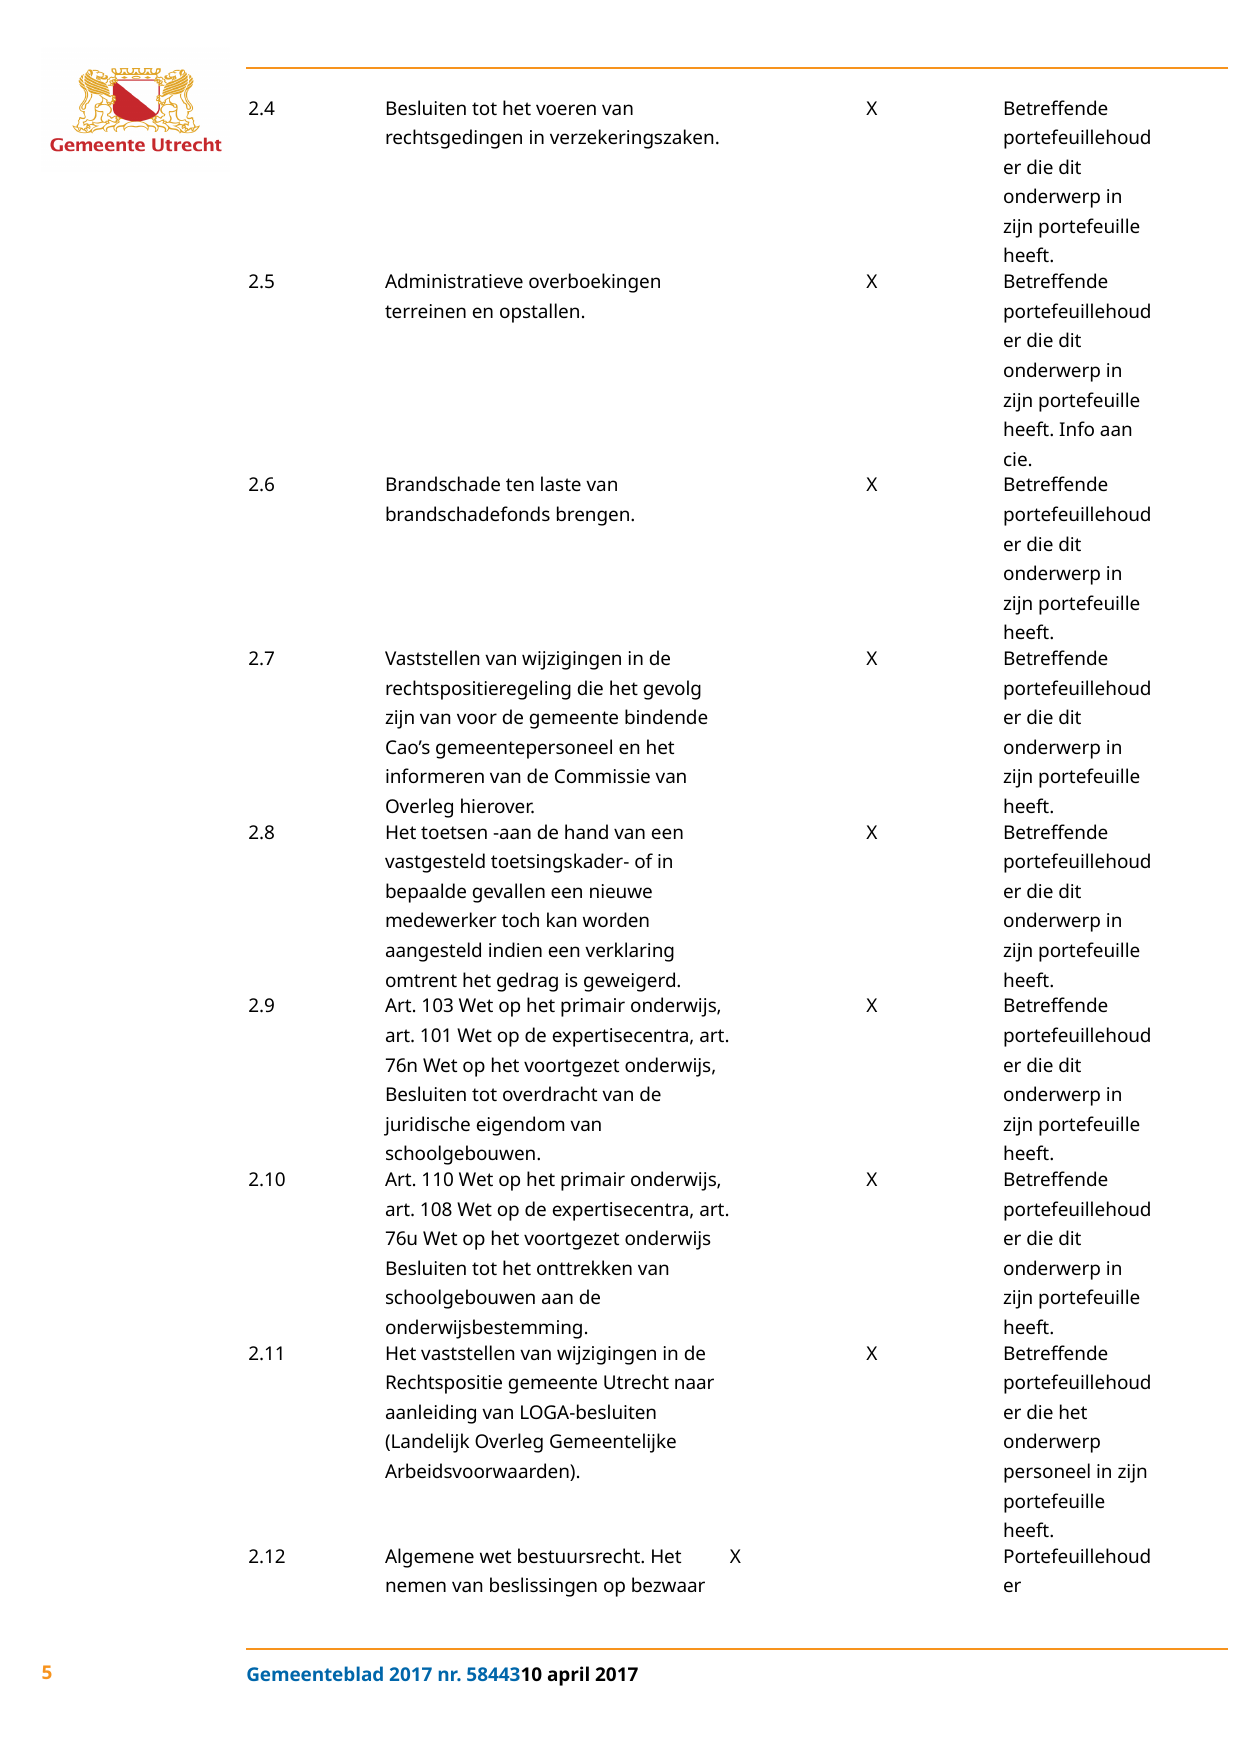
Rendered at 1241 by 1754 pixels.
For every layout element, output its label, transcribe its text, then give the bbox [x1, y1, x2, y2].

table_cell Art. 103 Wet op het primair onderwijs, art. 101 Wet op de expertisecentra, art. 76n Wet op het voortgezet onderwijs, Besluiten tot overdracht van de juridische eigendom van schoolgebouwen. [385, 993, 729, 1166]
table_cell 2.9 [248, 993, 385, 1166]
table_cell Vaststellen van wijzigingen in de rechtspositieregeling die het gevolg zijn van voor de gemeente bindende Cao’s gemeentepersoneel en het informeren van de Commissie van Overleg hierover. [385, 645, 729, 819]
table_cell Betreffende portefeuillehouder die het onderwerp personeel in zijn portefeuille heeft. [1003, 1340, 1152, 1543]
table_cell X [866, 269, 1003, 472]
table_cell X [866, 472, 1003, 645]
table_cell X [866, 1166, 1003, 1340]
table_cell 2.12 [248, 1543, 385, 1598]
picture [41, 47, 231, 172]
table_cell [730, 993, 866, 1166]
table_cell Art. 110 Wet op het primair onderwijs, art. 108 Wet op de expertisecentra, art. 76u Wet op het voortgezet onderwijs Besluiten tot het onttrekken van schoolgebouwen aan de onderwijsbestemming. [385, 1166, 729, 1340]
table_cell 2.6 [248, 472, 385, 645]
table_cell Betreffende portefeuillehouder die dit onderwerp in zijn portefeuille heeft. [1003, 472, 1152, 645]
table_cell 2.4 [248, 95, 385, 268]
table_cell [866, 1543, 1003, 1598]
table_cell [730, 645, 866, 819]
table_cell X [866, 95, 1003, 268]
table_cell Betreffende portefeuillehouder die dit onderwerp in zijn portefeuille heeft. [1003, 95, 1152, 268]
table_cell Het vaststellen van wijzigingen in de Rechtspositie gemeente Utrecht naar aanleiding van LOGA-besluiten (Landelijk Overleg Gemeentelijke Arbeidsvoorwaarden). [385, 1340, 729, 1543]
table_cell Betreffende portefeuillehouder die dit onderwerp in zijn portefeuille heeft. [1003, 819, 1152, 993]
table_cell [730, 1340, 866, 1543]
table_cell X [866, 993, 1003, 1166]
table_cell Administratieve overboekingen terreinen en opstallen. [385, 269, 729, 472]
table_cell Portefeuillehouder [1003, 1543, 1152, 1598]
table_cell X [866, 819, 1003, 993]
table_cell 2.8 [248, 819, 385, 993]
table_cell X [730, 1543, 866, 1598]
table_cell Het toetsen -aan de hand van een vastgesteld toetsingskader- of in bepaalde gevallen een nieuwe medewerker toch kan worden aangesteld indien een verklaring omtrent het gedrag is geweigerd. [385, 819, 729, 993]
table_cell Betreffende portefeuillehouder die dit onderwerp in zijn portefeuille heeft. [1003, 993, 1152, 1166]
table_cell X [866, 645, 1003, 819]
table_cell Betreffende portefeuillehouder die dit onderwerp in zijn portefeuille heeft. [1003, 645, 1152, 819]
table_cell [730, 269, 866, 472]
table_cell [730, 1166, 866, 1340]
table_cell [730, 472, 866, 645]
table_cell 2.10 [248, 1166, 385, 1340]
table_cell Besluiten tot het voeren van rechtsgedingen in verzekeringszaken. [385, 95, 729, 268]
table_cell 2.7 [248, 645, 385, 819]
table_cell Betreffende portefeuillehouder die dit onderwerp in zijn portefeuille heeft. [1003, 1166, 1152, 1340]
table_cell 2.5 [248, 269, 385, 472]
table_cell 2.11 [248, 1340, 385, 1543]
table_cell [730, 95, 866, 268]
table_cell Betreffende portefeuillehouder die dit onderwerp in zijn portefeuille heeft. Info aan cie. [1003, 269, 1152, 472]
table_cell Brandschade ten laste van brandschadefonds brengen. [385, 472, 729, 645]
table_cell Algemene wet bestuursrecht. Het nemen van beslissingen op bezwaar [385, 1543, 729, 1598]
table_cell [730, 819, 866, 993]
table_cell X [866, 1340, 1003, 1543]
